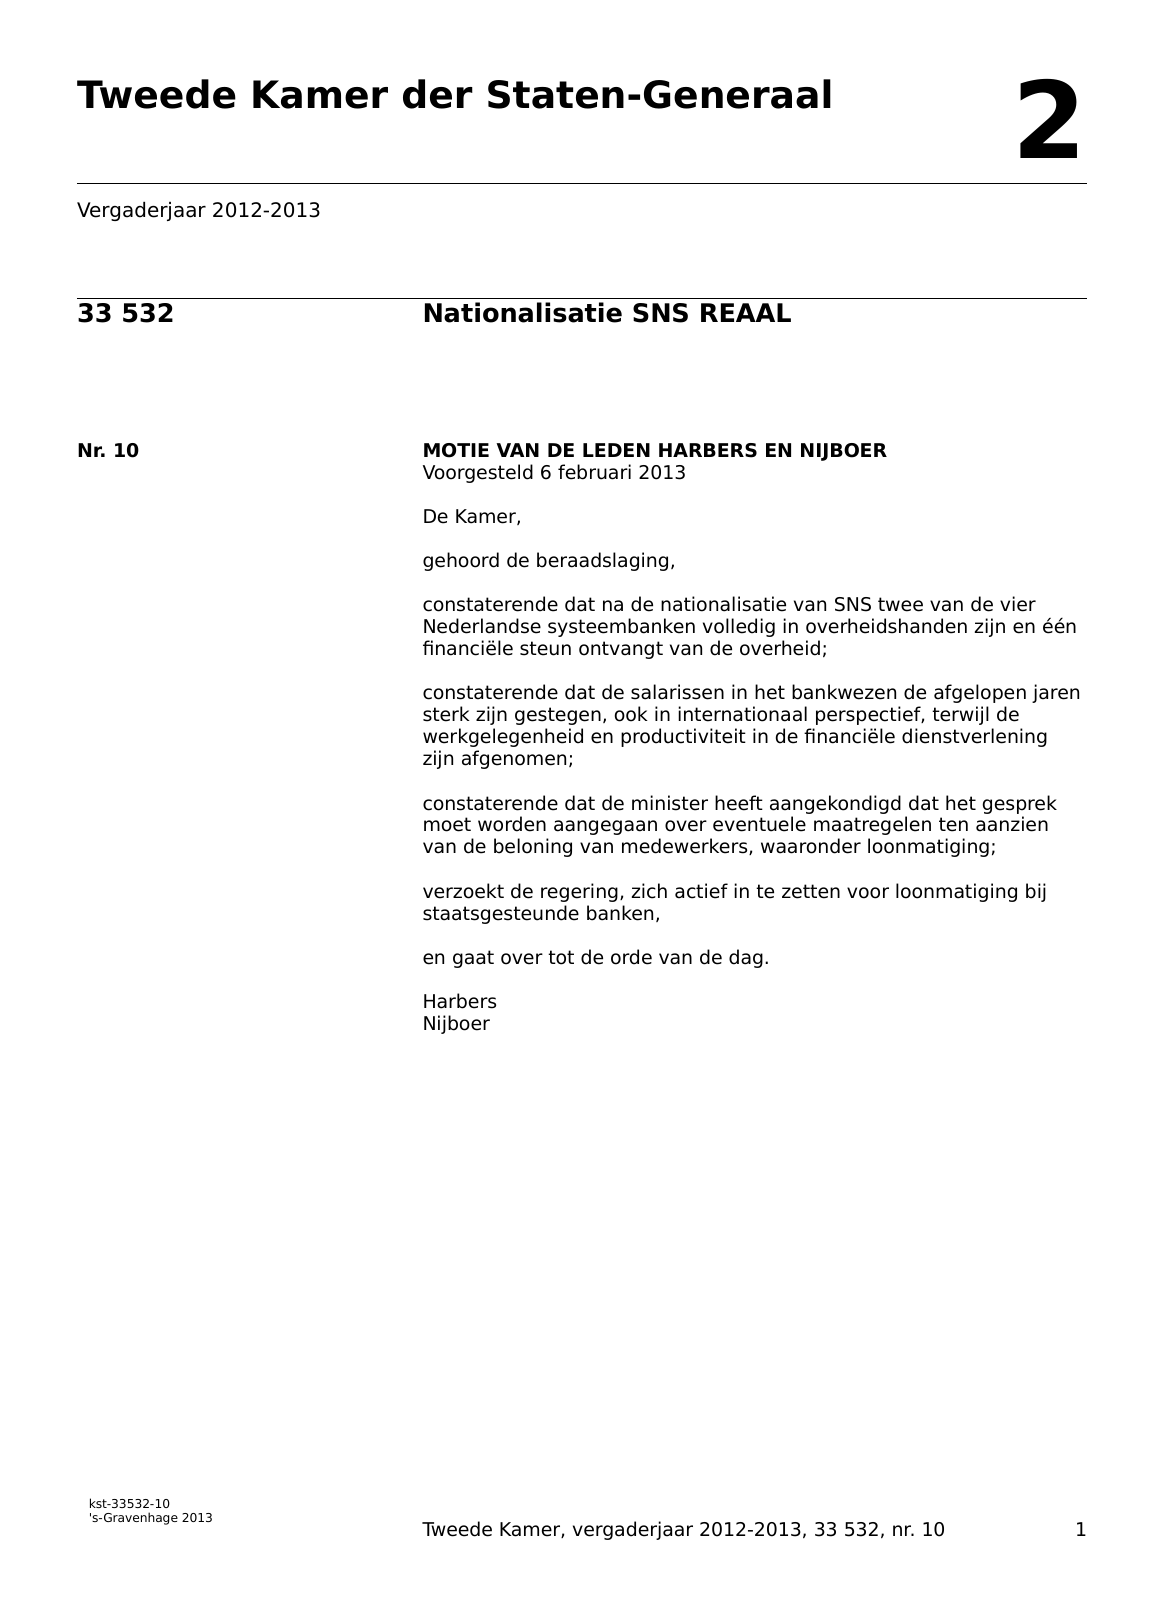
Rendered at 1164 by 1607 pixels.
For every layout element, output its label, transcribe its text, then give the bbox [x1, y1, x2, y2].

text kst-33532-10 [88, 1497, 323, 1511]
table_cell Vergaderjaar 2012-2013 [77, 184, 1087, 298]
text constaterende dat de minister heeft aangekondigd dat het gesprek moet worden aangegaan over eventuele maatregelen ten aanzien van de beloning van medewerkers, waaronder loonmatiging; [422, 792, 1087, 858]
text Voorgesteld 6 februari 2013 [422, 462, 1087, 484]
subtitle Nr. 10 MOTIE VAN DE LEDEN HARBERS EN NIJBOER [77, 440, 1087, 462]
text Nijboer [422, 1013, 1087, 1035]
text Harbers [422, 991, 1087, 1013]
table_header 2 [886, 59, 1087, 183]
table_header Tweede Kamer der Staten-Generaal [77, 59, 886, 183]
text 's-Gravenhage 2013 [88, 1511, 323, 1525]
text constaterende dat de salarissen in het bankwezen de afgelopen jaren sterk zijn gestegen, ook in internationaal perspectief, terwijl de werkgelegenheid en productiviteit in de financiële dienstverlening zijn afgenomen; [422, 682, 1087, 770]
text constaterende dat na de nationalisatie van SNS twee van de vier Nederlandse systeembanken volledig in overheidshanden zijn en één financiële steun ontvangt van de overheid; [422, 594, 1087, 660]
text en gaat over tot de orde van de dag. [422, 947, 1087, 969]
subtitle 33 532 Nationalisatie SNS REAAL [77, 299, 1087, 329]
text verzoekt de regering, zich actief in te zetten voor loonmatiging bij staatsgesteunde banken, [422, 881, 1087, 924]
text De Kamer, [422, 506, 1087, 528]
text gehoord de beraadslaging, [422, 550, 1087, 572]
